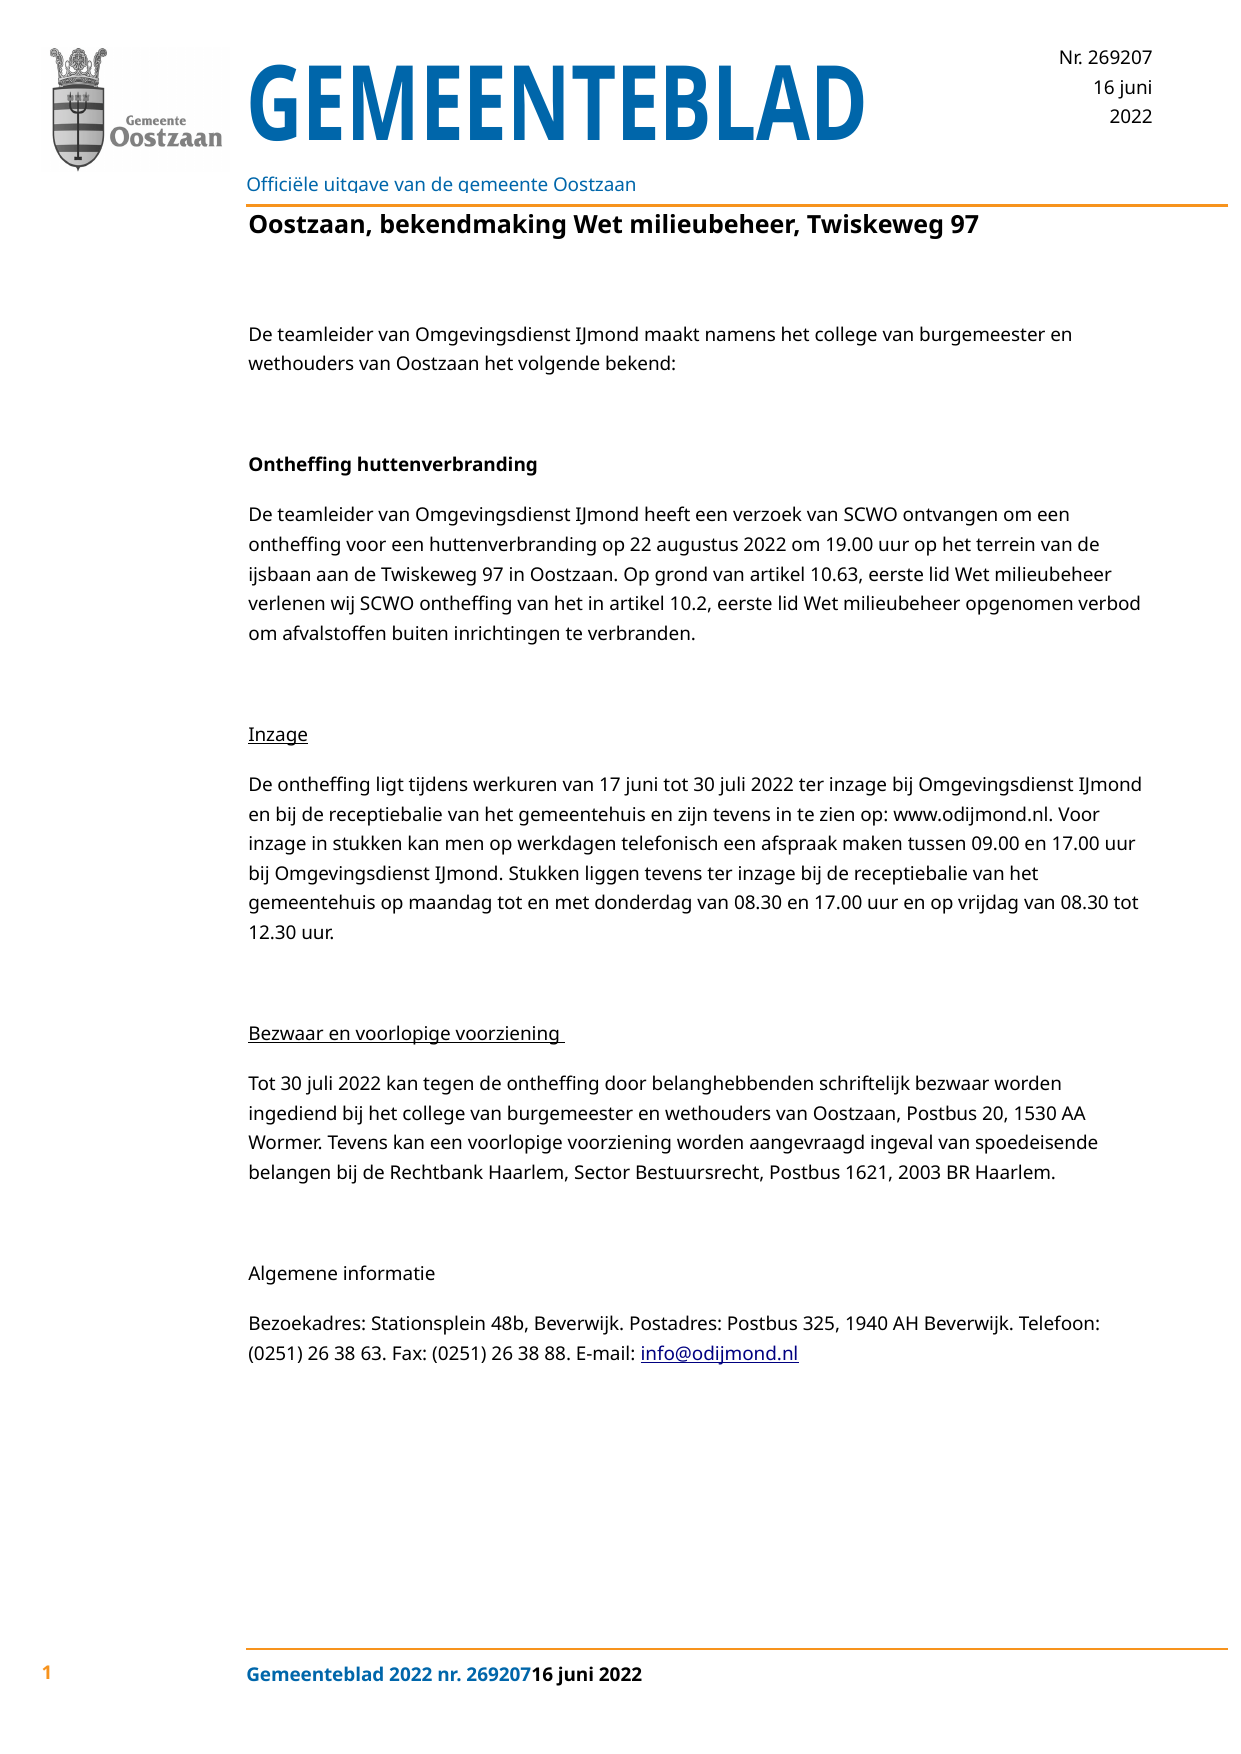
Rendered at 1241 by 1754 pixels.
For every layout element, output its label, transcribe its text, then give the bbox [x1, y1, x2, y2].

text Inzage [248, 721, 1152, 746]
text Oostzaan, bekendmaking Wet milieubeheer, Twiskeweg 97 [248, 207, 1152, 241]
text De teamleider van Omgevingsdienst IJmond heeft een verzoek van SCWO ontvangen om een ontheffing voor een huttenverbranding op 22 augustus 2022 om 19.00 uur op het terrein van de ijsbaan aan de Twiskeweg 97 in Oostzaan. Op grond van artikel 10.63, eerste lid Wet milieubeheer verlenen wij SCWO ontheffing van het in artikel 10.2, eerste lid Wet milieubeheer opgenomen verbod om afvalstoffen buiten inrichtingen te verbranden. [248, 502, 1152, 646]
text Bezwaar en voorlopige voorziening [248, 1020, 1152, 1046]
text Algemene informatie [248, 1260, 1152, 1286]
text De ontheffing ligt tijdens werkuren van 17 juni tot 30 juli 2022 ter inzage bij Omgevingsdienst IJmond en bij de receptiebalie van het gemeentehuis en zijn tevens in te zien op: www.odijmond.nl. Voor inzage in stukken kan men op werkdagen telefonisch een afspraak maken tussen 09.00 en 17.00 uur bij Omgevingsdienst IJmond. Stukken liggen tevens ter inzage bij de receptiebalie van het gemeentehuis op maandag tot en met donderdag van 08.30 en 17.00 uur en op vrijdag van 08.30 tot 12.30 uur. [248, 771, 1152, 945]
picture [41, 47, 231, 172]
text Ontheffing huttenverbranding [248, 451, 1152, 477]
text Tot 30 juli 2022 kan tegen de ontheffing door belanghebbenden schriftelijk bezwaar worden ingediend bij het college van burgemeester en wethouders van Oostzaan, Postbus 20, 1530 AA Wormer. Tevens kan een voorlopige voorziening worden aangevraagd ingeval van spoedeisende belangen bij de Rechtbank Haarlem, Sector Bestuursrecht, Postbus 1621, 2003 BR Haarlem. [248, 1070, 1152, 1185]
text De teamleider van Omgevingsdienst IJmond maakt namens het college van burgemeester en wethouders van Oostzaan het volgende bekend: [248, 321, 1152, 376]
text Bezoekadres: Stationsplein 48b, Beverwijk. Postadres: Postbus 325, 1940 AH Beverwijk. Telefoon: (0251) 26 38 63. Fax: (0251) 26 38 88. E-mail: info@odijmond.nl [248, 1310, 1152, 1366]
